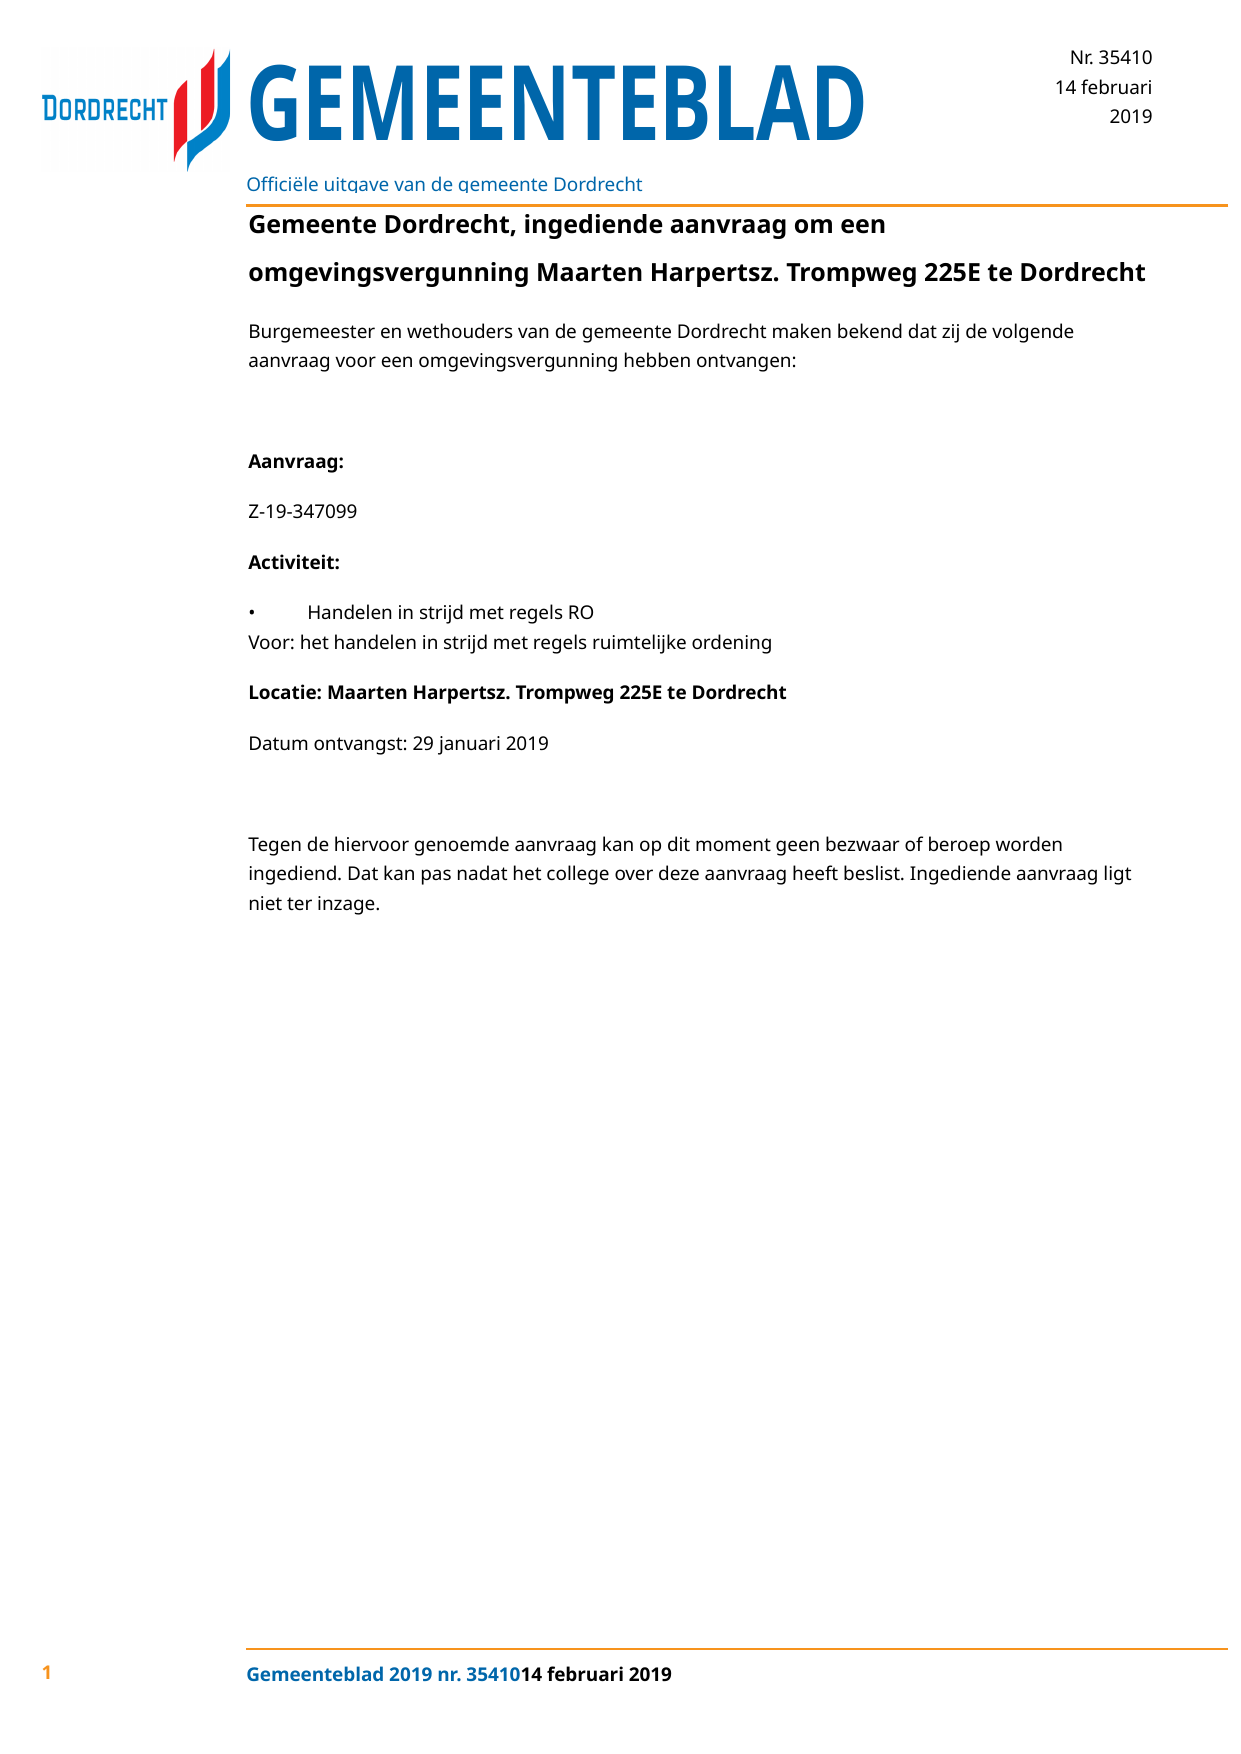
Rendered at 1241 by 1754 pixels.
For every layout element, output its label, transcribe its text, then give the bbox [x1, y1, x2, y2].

text Locatie: Maarten Harpertsz. Trompweg 225E te Dordrecht [248, 679, 1152, 705]
text Tegen de hiervoor genoemde aanvraag kan op dit moment geen bezwaar of beroep worden ingediend. Dat kan pas nadat het college over deze aanvraag heeft beslist. Ingediende aanvraag ligt niet ter inzage. [248, 831, 1152, 916]
text Z-19-347099 [248, 499, 1152, 524]
text Gemeente Dordrecht, ingediende aanvraag om een omgevingsvergunning Maarten Harpertsz. Trompweg 225E te Dordrecht [248, 207, 1152, 288]
list Handelen in strijd met regels RO [248, 599, 1152, 625]
text Burgemeester en wethouders van de gemeente Dordrecht maken bekend dat zij de volgende aanvraag voor een omgevingsvergunning hebben ontvangen: [248, 318, 1152, 373]
picture [41, 47, 231, 172]
text Datum ontvangst: 29 januari 2019 [248, 730, 1152, 756]
text Activiteit: [248, 549, 1152, 575]
text Aanvraag: [248, 448, 1152, 474]
text Voor: het handelen in strijd met regels ruimtelijke ordening [248, 629, 1152, 655]
